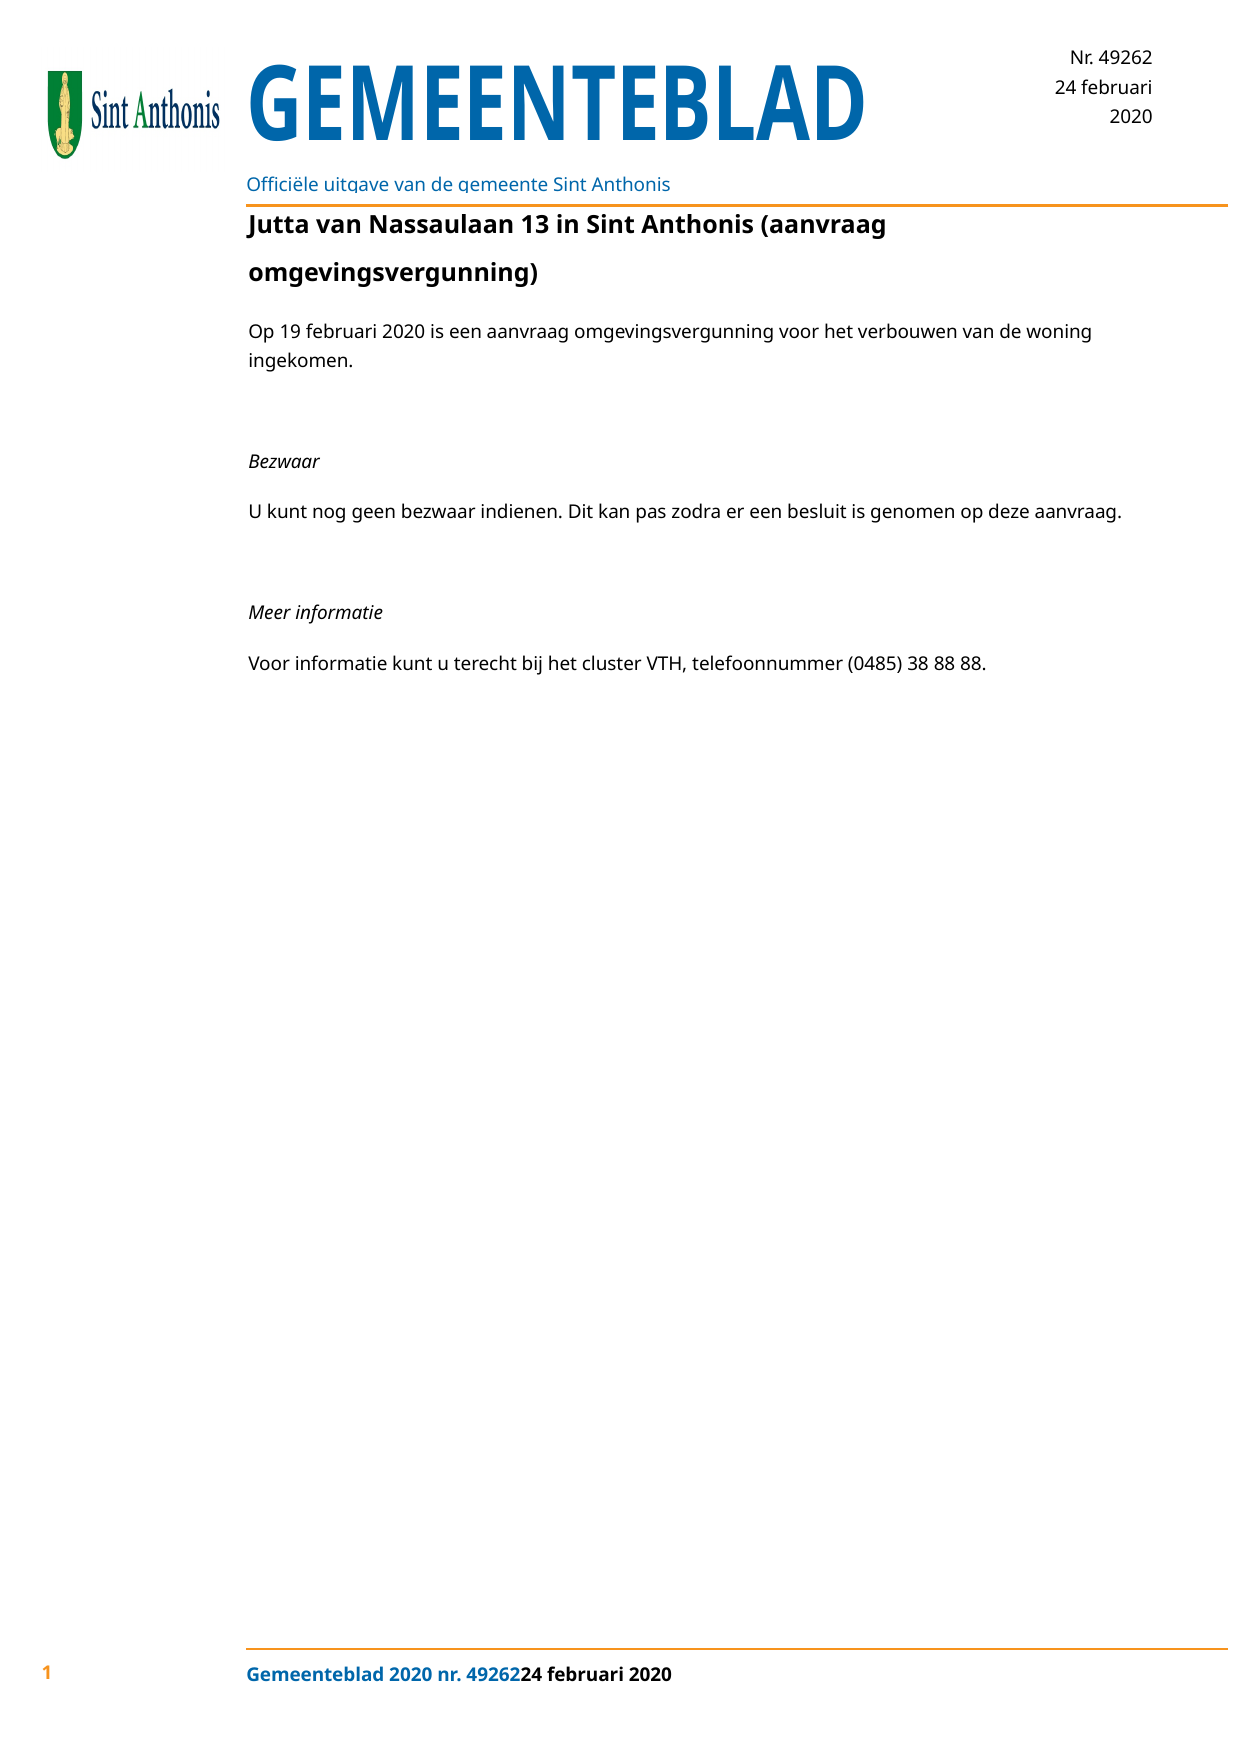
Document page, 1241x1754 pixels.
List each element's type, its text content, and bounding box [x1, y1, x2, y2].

text U kunt nog geen bezwaar indienen. Dit kan pas zodra er een besluit is genomen op deze aanvraag. [248, 499, 1152, 524]
text Bezwaar [248, 448, 1152, 474]
picture [41, 47, 231, 172]
text Jutta van Nassaulaan 13 in Sint Anthonis (aanvraag omgevingsvergunning) [248, 207, 1152, 288]
text Op 19 februari 2020 is een aanvraag omgevingsvergunning voor het verbouwen van de woning ingekomen. [248, 318, 1152, 373]
text Meer informatie [248, 599, 1152, 625]
text Voor informatie kunt u terecht bij het cluster VTH, telefoonnummer (0485) 38 88 88. [248, 650, 1152, 676]
